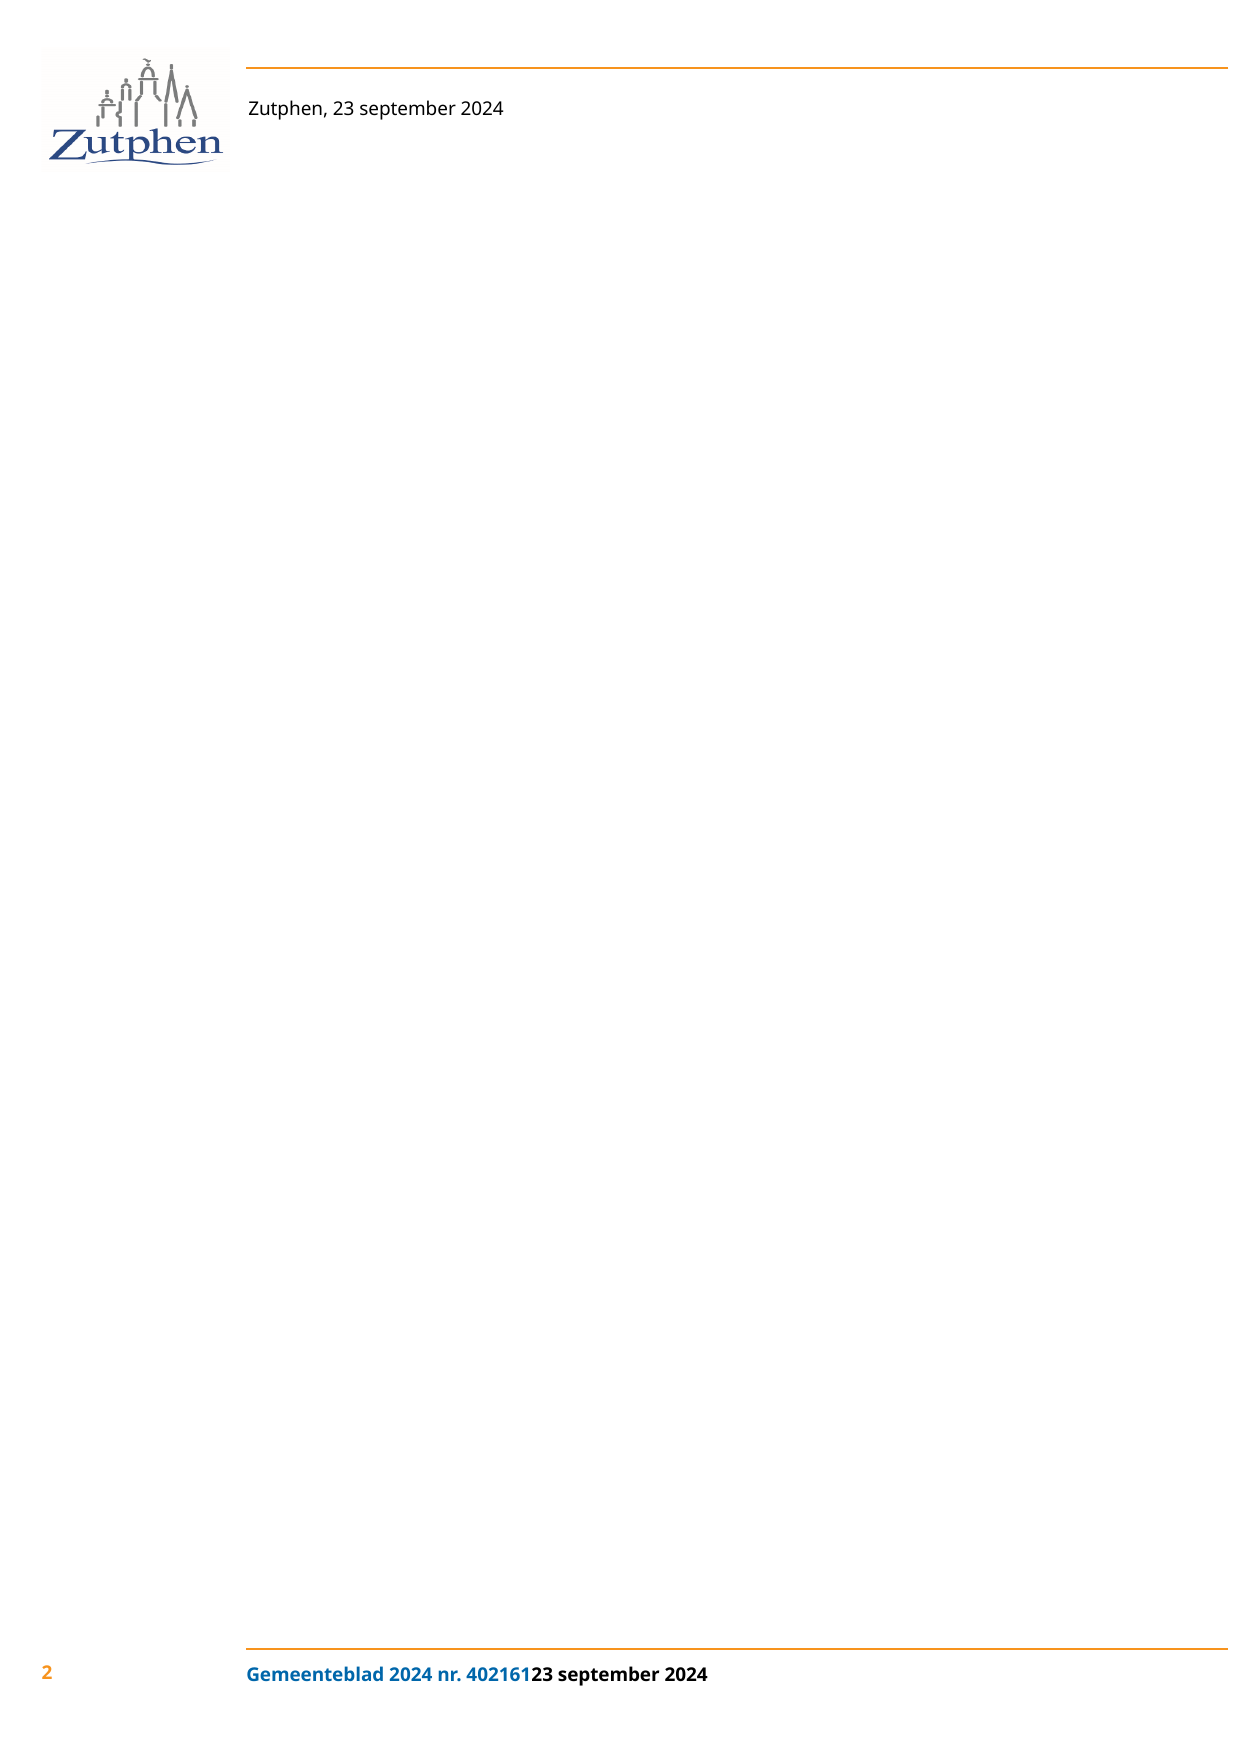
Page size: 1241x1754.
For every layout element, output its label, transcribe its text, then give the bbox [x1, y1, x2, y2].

text Zutphen, 23 september 2024 [248, 95, 1152, 121]
picture [41, 47, 231, 172]
